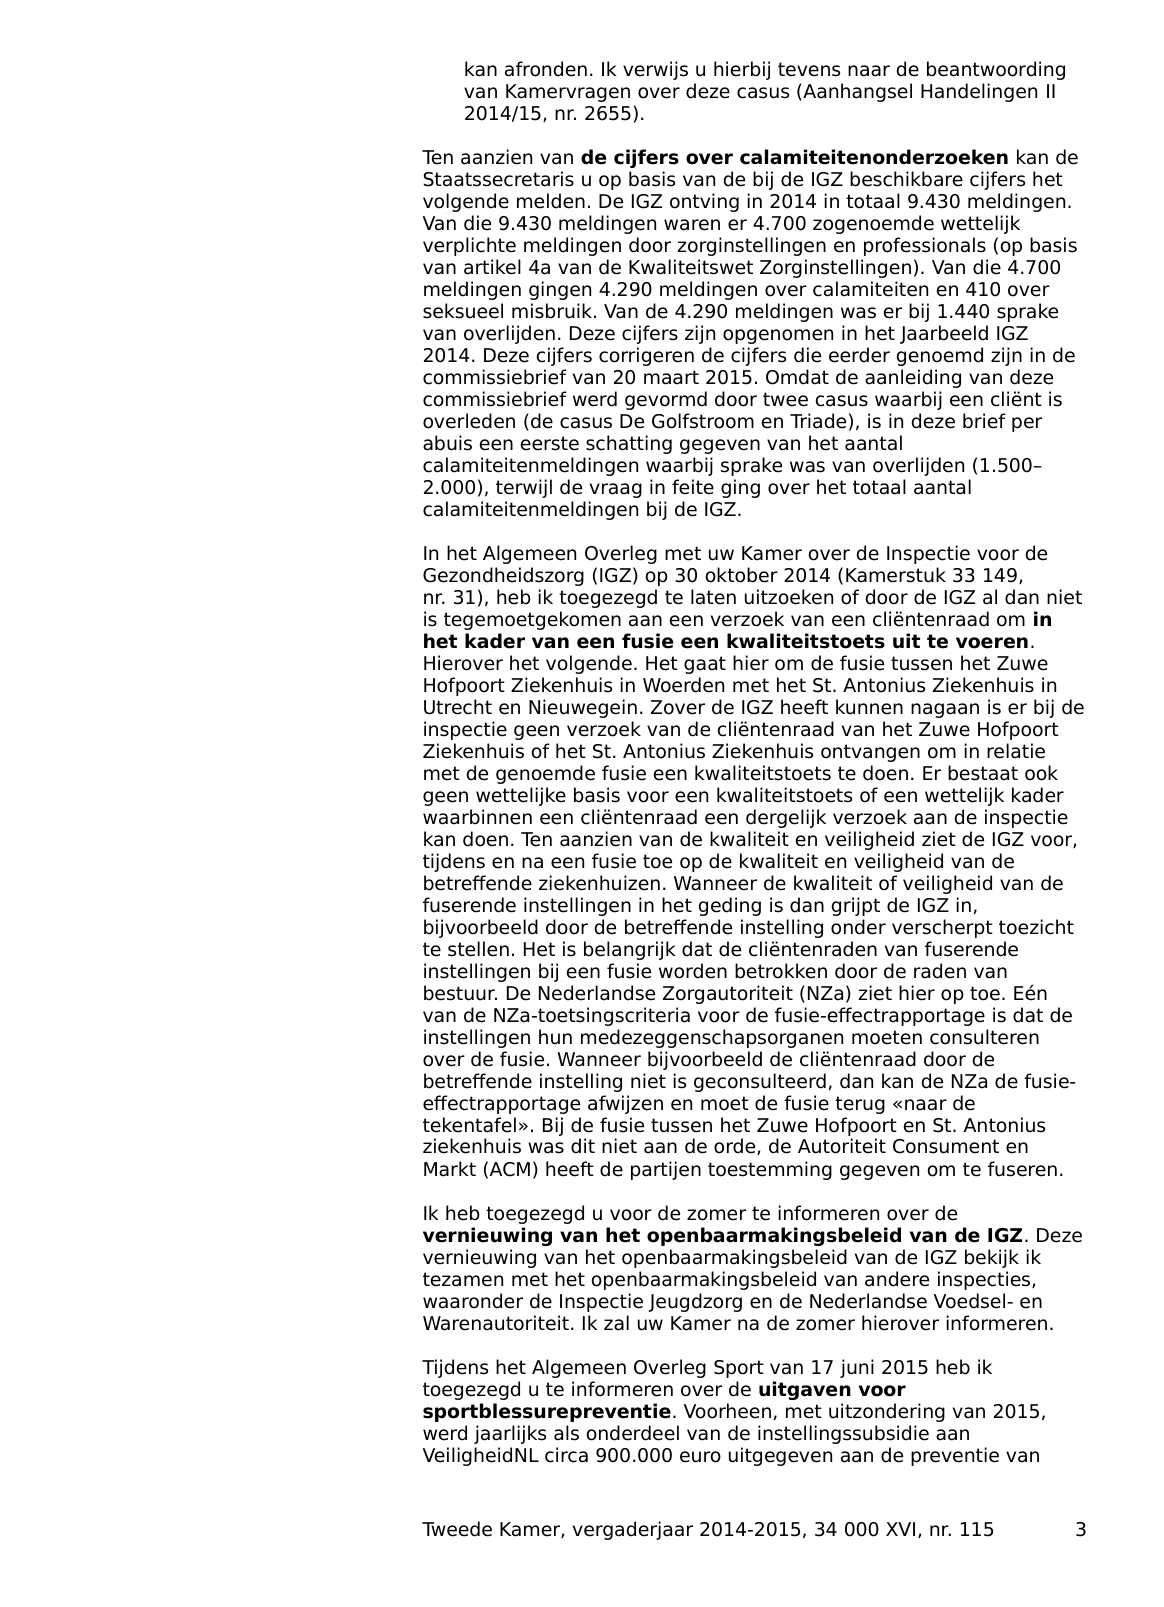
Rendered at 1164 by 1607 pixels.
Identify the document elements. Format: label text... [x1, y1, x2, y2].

text Ten aanzien van de cijfers over calamiteitenonderzoeken kan de Staatssecretaris u op basis van de bij de IGZ beschikbare cijfers het volgende melden. De IGZ ontving in 2014 in totaal 9.430 meldingen. Van die 9.430 meldingen waren er 4.700 zogenoemde wettelijk verplichte meldingen door zorginstellingen en professionals (op basis van artikel 4a van de Kwaliteitswet Zorginstellingen). Van die 4.700 meldingen gingen 4.290 meldingen over calamiteiten en 410 over seksueel misbruik. Van de 4.290 meldingen was er bij 1.440 sprake van overlijden. Deze cijfers zijn opgenomen in het Jaarbeeld IGZ 2014. Deze cijfers corrigeren de cijfers die eerder genoemd zijn in de commissiebrief van 20 maart 2015. Omdat de aanleiding van deze commissiebrief werd gevormd door twee casus waarbij een cliënt is overleden (de casus De Golfstroom en Triade), is in deze brief per abuis een eerste schatting gegeven van het aantal calamiteitenmeldingen waarbij sprake was van overlijden (1.500–2.000), terwijl de vraag in feite ging over het totaal aantal calamiteitenmeldingen bij de IGZ. [422, 147, 1087, 521]
text In het Algemeen Overleg met uw Kamer over de Inspectie voor de Gezondheidszorg (IGZ) op 30 oktober 2014 (Kamerstuk 33 149, nr. 31), heb ik toegezegd te laten uitzoeken of door de IGZ al dan niet is tegemoetgekomen aan een verzoek van een cliëntenraad om in het kader van een fusie een kwaliteitstoets uit te voeren. Hierover het volgende. Het gaat hier om de fusie tussen het Zuwe Hofpoort Ziekenhuis in Woerden met het St. Antonius Ziekenhuis in Utrecht en Nieuwegein. Zover de IGZ heeft kunnen nagaan is er bij de inspectie geen verzoek van de cliëntenraad van het Zuwe Hofpoort Ziekenhuis of het St. Antonius Ziekenhuis ontvangen om in relatie met de genoemde fusie een kwaliteitstoets te doen. Er bestaat ook geen wettelijke basis voor een kwaliteitstoets of een wettelijk kader waarbinnen een cliëntenraad een dergelijk verzoek aan de inspectie kan doen. Ten aanzien van de kwaliteit en veiligheid ziet de IGZ voor, tijdens en na een fusie toe op de kwaliteit en veiligheid van de betreffende ziekenhuizen. Wanneer de kwaliteit of veiligheid van de fuserende instellingen in het geding is dan grijpt de IGZ in, bijvoorbeeld door de betreffende instelling onder verscherpt toezicht te stellen. Het is belangrijk dat de cliëntenraden van fuserende instellingen bij een fusie worden betrokken door de raden van bestuur. De Nederlandse Zorgautoriteit (NZa) ziet hier op toe. Eén van de NZa-toetsingscriteria voor de fusie-effectrapportage is dat de instellingen hun medezeggenschapsorganen moeten consulteren over de fusie. Wanneer bijvoorbeeld de cliëntenraad door de betreffende instelling niet is geconsulteerd, dan kan de NZa de fusie-effectrapportage afwijzen en moet de fusie terug «naar de tekentafel». Bij de fusie tussen het Zuwe Hofpoort en St. Antonius ziekenhuis was dit niet aan de orde, de Autoriteit Consument en Markt (ACM) heeft de partijen toestemming gegeven om te fuseren. [422, 543, 1087, 1180]
text kan afronden. Ik verwijs u hierbij tevens naar de beantwoording van Kamervragen over deze casus (Aanhangsel Handelingen II 2014/15, nr. 2655). [422, 59, 1087, 125]
text Ik heb toegezegd u voor de zomer te informeren over de vernieuwing van het openbaarmakingsbeleid van de IGZ. Deze vernieuwing van het openbaarmakingsbeleid van de IGZ bekijk ik tezamen met het openbaarmakingsbeleid van andere inspecties, waaronder de Inspectie Jeugdzorg en de Nederlandse Voedsel- en Warenautoriteit. Ik zal uw Kamer na de zomer hierover informeren. [422, 1203, 1087, 1334]
text Tijdens het Algemeen Overleg Sport van 17 juni 2015 heb ik toegezegd u te informeren over de uitgaven voor sportblessurepreventie. Voorheen, met uitzondering van 2015, werd jaarlijks als onderdeel van de instellingssubsidie aan VeiligheidNL circa 900.000 euro uitgegeven aan de preventie van [422, 1357, 1087, 1467]
